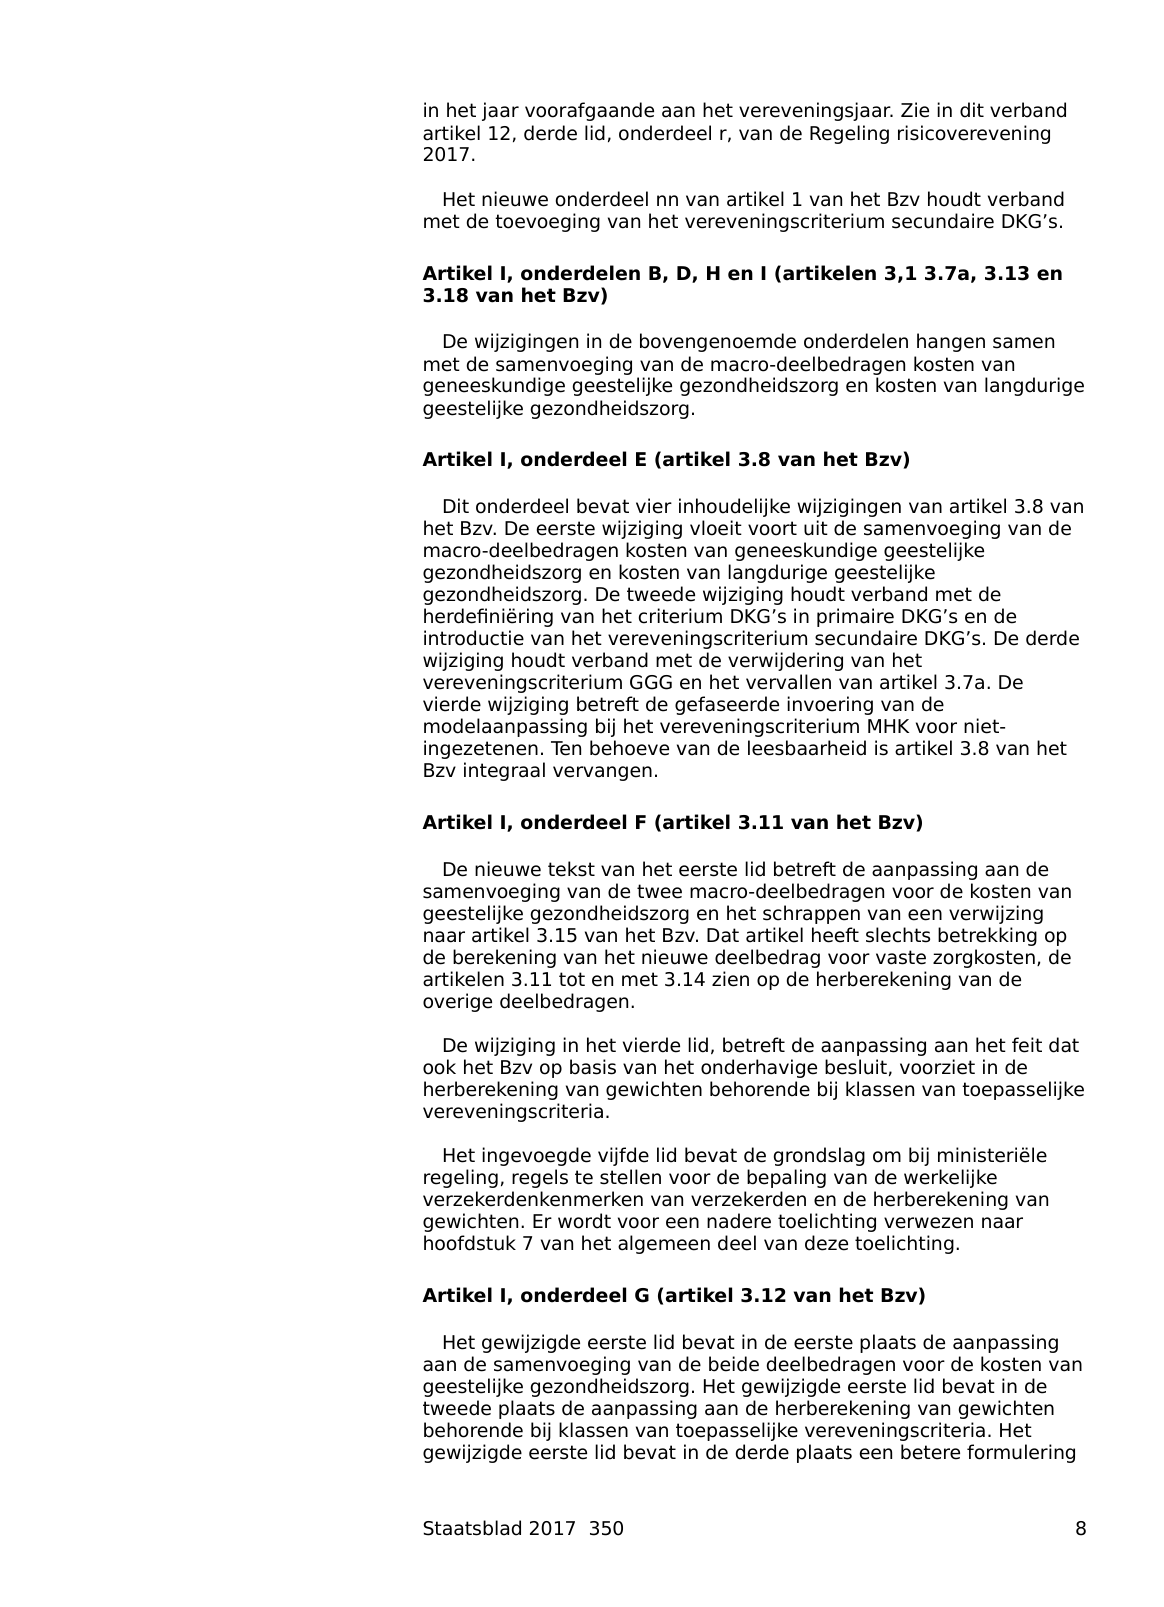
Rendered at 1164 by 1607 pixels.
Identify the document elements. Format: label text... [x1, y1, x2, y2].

text in het jaar voorafgaande aan het vereveningsjaar. Zie in dit verband artikel 12, derde lid, onderdeel r, van de Regeling risicoverevening 2017. [422, 100, 1087, 166]
subtitle Artikel I, onderdelen B, D, H en I (artikelen 3,1 3.7a, 3.13 en 3.18 van het Bzv) [422, 262, 1087, 306]
text Het nieuwe onderdeel nn van artikel 1 van het Bzv houdt verband met de toevoeging van het vereveningscriterium secundaire DKG’s. [422, 188, 1087, 232]
subtitle Artikel I, onderdeel F (artikel 3.11 van het Bzv) [422, 812, 1087, 834]
text Het ingevoegde vijfde lid bevat de grondslag om bij ministeriële regeling, regels te stellen voor de bepaling van de werkelijke verzekerdenkenmerken van verzekerden en de herberekening van gewichten. Er wordt voor een nadere toelichting verwezen naar hoofdstuk 7 van het algemeen deel van deze toelichting. [422, 1145, 1087, 1255]
text Het gewijzigde eerste lid bevat in de eerste plaats de aanpassing aan de samenvoeging van de beide deelbedragen voor de kosten van geestelijke gezondheidszorg. Het gewijzigde eerste lid bevat in de tweede plaats de aanpassing aan de herberekening van gewichten behorende bij klassen van toepasselijke vereveningscriteria. Het gewijzigde eerste lid bevat in de derde plaats een betere formulering [422, 1332, 1087, 1464]
text De wijziging in het vierde lid, betreft de aanpassing aan het feit dat ook het Bzv op basis van het onderhavige besluit, voorziet in de herberekening van gewichten behorende bij klassen van toepasselijke vereveningscriteria. [422, 1035, 1087, 1123]
subtitle Artikel I, onderdeel G (artikel 3.12 van het Bzv) [422, 1285, 1087, 1307]
text De nieuwe tekst van het eerste lid betreft de aanpassing aan de samenvoeging van de twee macro-deelbedragen voor de kosten van geestelijke gezondheidszorg en het schrappen van een verwijzing naar artikel 3.15 van het Bzv. Dat artikel heeft slechts betrekking op de berekening van het nieuwe deelbedrag voor vaste zorgkosten, de artikelen 3.11 tot en met 3.14 zien op de herberekening van de overige deelbedragen. [422, 859, 1087, 1013]
text De wijzigingen in de bovengenoemde onderdelen hangen samen met de samenvoeging van de macro-deelbedragen kosten van geneeskundige geestelijke gezondheidszorg en kosten van langdurige geestelijke gezondheidszorg. [422, 331, 1087, 419]
subtitle Artikel I, onderdeel E (artikel 3.8 van het Bzv) [422, 449, 1087, 471]
text Dit onderdeel bevat vier inhoudelijke wijzigingen van artikel 3.8 van het Bzv. De eerste wijziging vloeit voort uit de samenvoeging van de macro-deelbedragen kosten van geneeskundige geestelijke gezondheidszorg en kosten van langdurige geestelijke gezondheidszorg. De tweede wijziging houdt verband met de herdefiniëring van het criterium DKG’s in primaire DKG’s en de introductie van het vereveningscriterium secundaire DKG’s. De derde wijziging houdt verband met de verwijdering van het vereveningscriterium GGG en het vervallen van artikel 3.7a. De vierde wijziging betreft de gefaseerde invoering van de modelaanpassing bij het vereveningscriterium MHK voor niet-ingezetenen. Ten behoeve van de leesbaarheid is artikel 3.8 van het Bzv integraal vervangen. [422, 496, 1087, 782]
